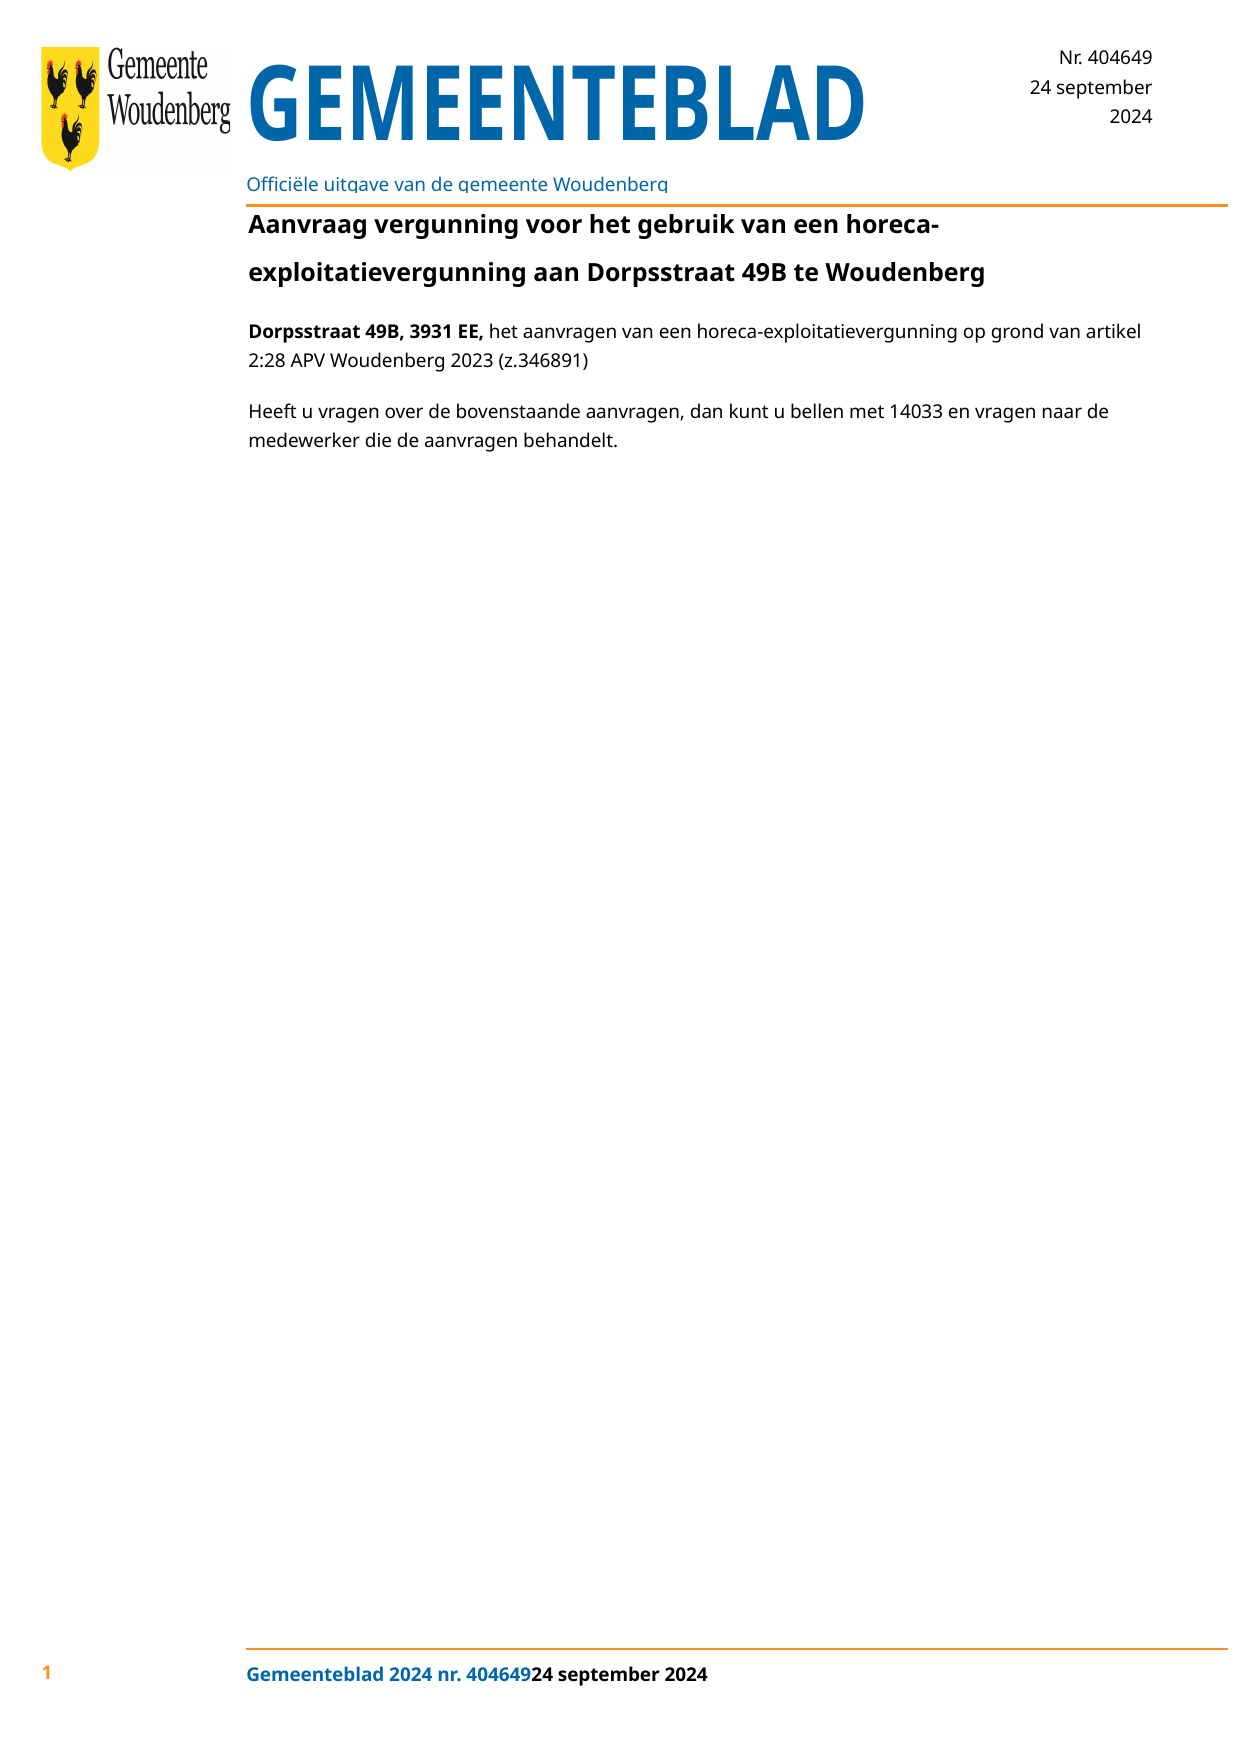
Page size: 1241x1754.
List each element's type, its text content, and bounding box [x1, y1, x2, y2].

text Heeft u vragen over de bovenstaande aanvragen, dan kunt u bellen met 14033 en vragen naar de medewerker die de aanvragen behandelt. [248, 398, 1152, 453]
picture [41, 47, 231, 172]
text Dorpsstraat 49B, 3931 EE, het aanvragen van een horeca-exploitatievergunning op grond van artikel 2:28 APV Woudenberg 2023 (z.346891) [248, 318, 1152, 373]
text Aanvraag vergunning voor het gebruik van een horeca-exploitatievergunning aan Dorpsstraat 49B te Woudenberg [248, 207, 1152, 288]
